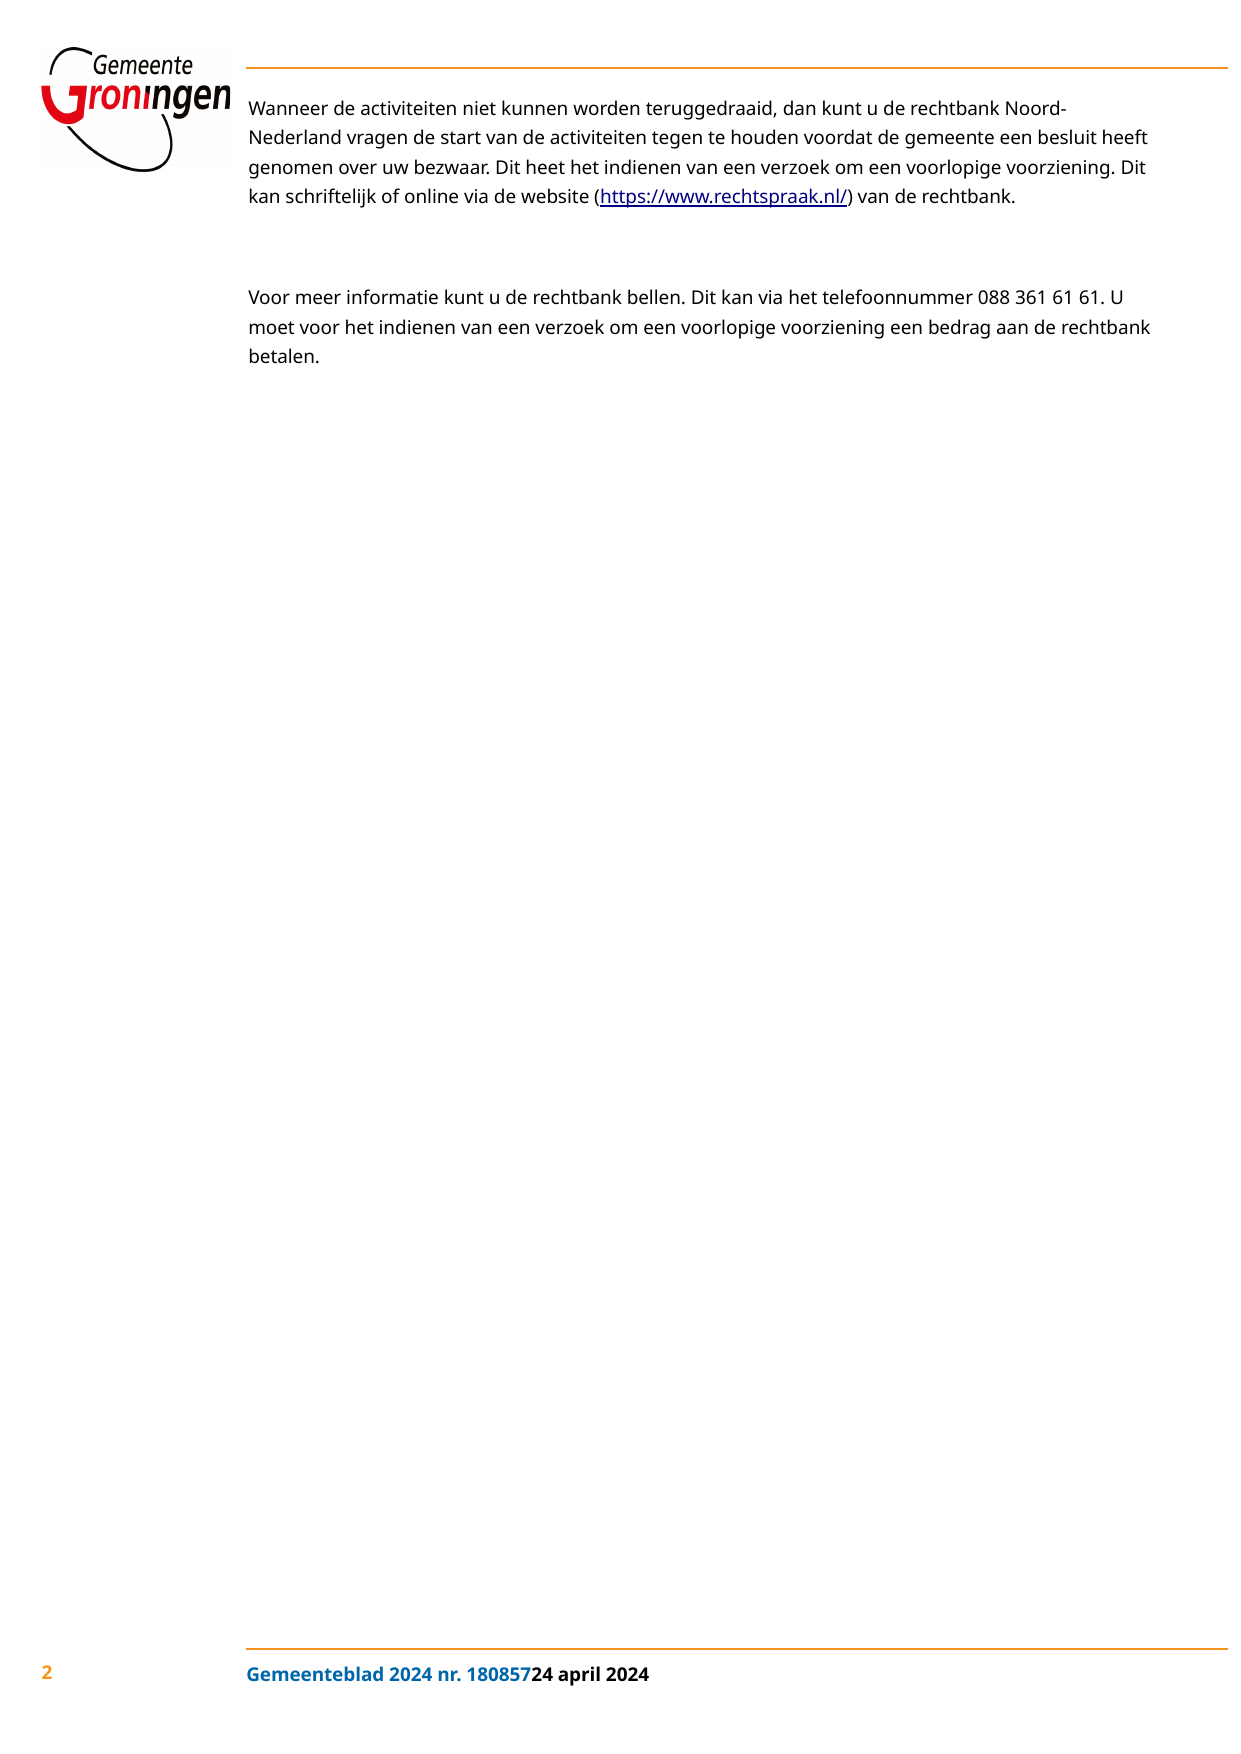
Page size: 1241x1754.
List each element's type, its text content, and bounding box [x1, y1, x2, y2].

picture [41, 47, 231, 172]
text Voor meer informatie kunt u de rechtbank bellen. Dit kan via het telefoonnummer 088 361 61 61. U moet voor het indienen van een verzoek om een voorlopige voorziening een bedrag aan de rechtbank betalen. [248, 284, 1152, 369]
text Wanneer de activiteiten niet kunnen worden teruggedraaid, dan kunt u de rechtbank Noord-Nederland vragen de start van de activiteiten tegen te houden voordat de gemeente een besluit heeft genomen over uw bezwaar. Dit heet het indienen van een verzoek om een voorlopige voorziening. Dit kan schriftelijk of online via de website (https://www.rechtspraak.nl/) van de rechtbank. [248, 95, 1152, 209]
